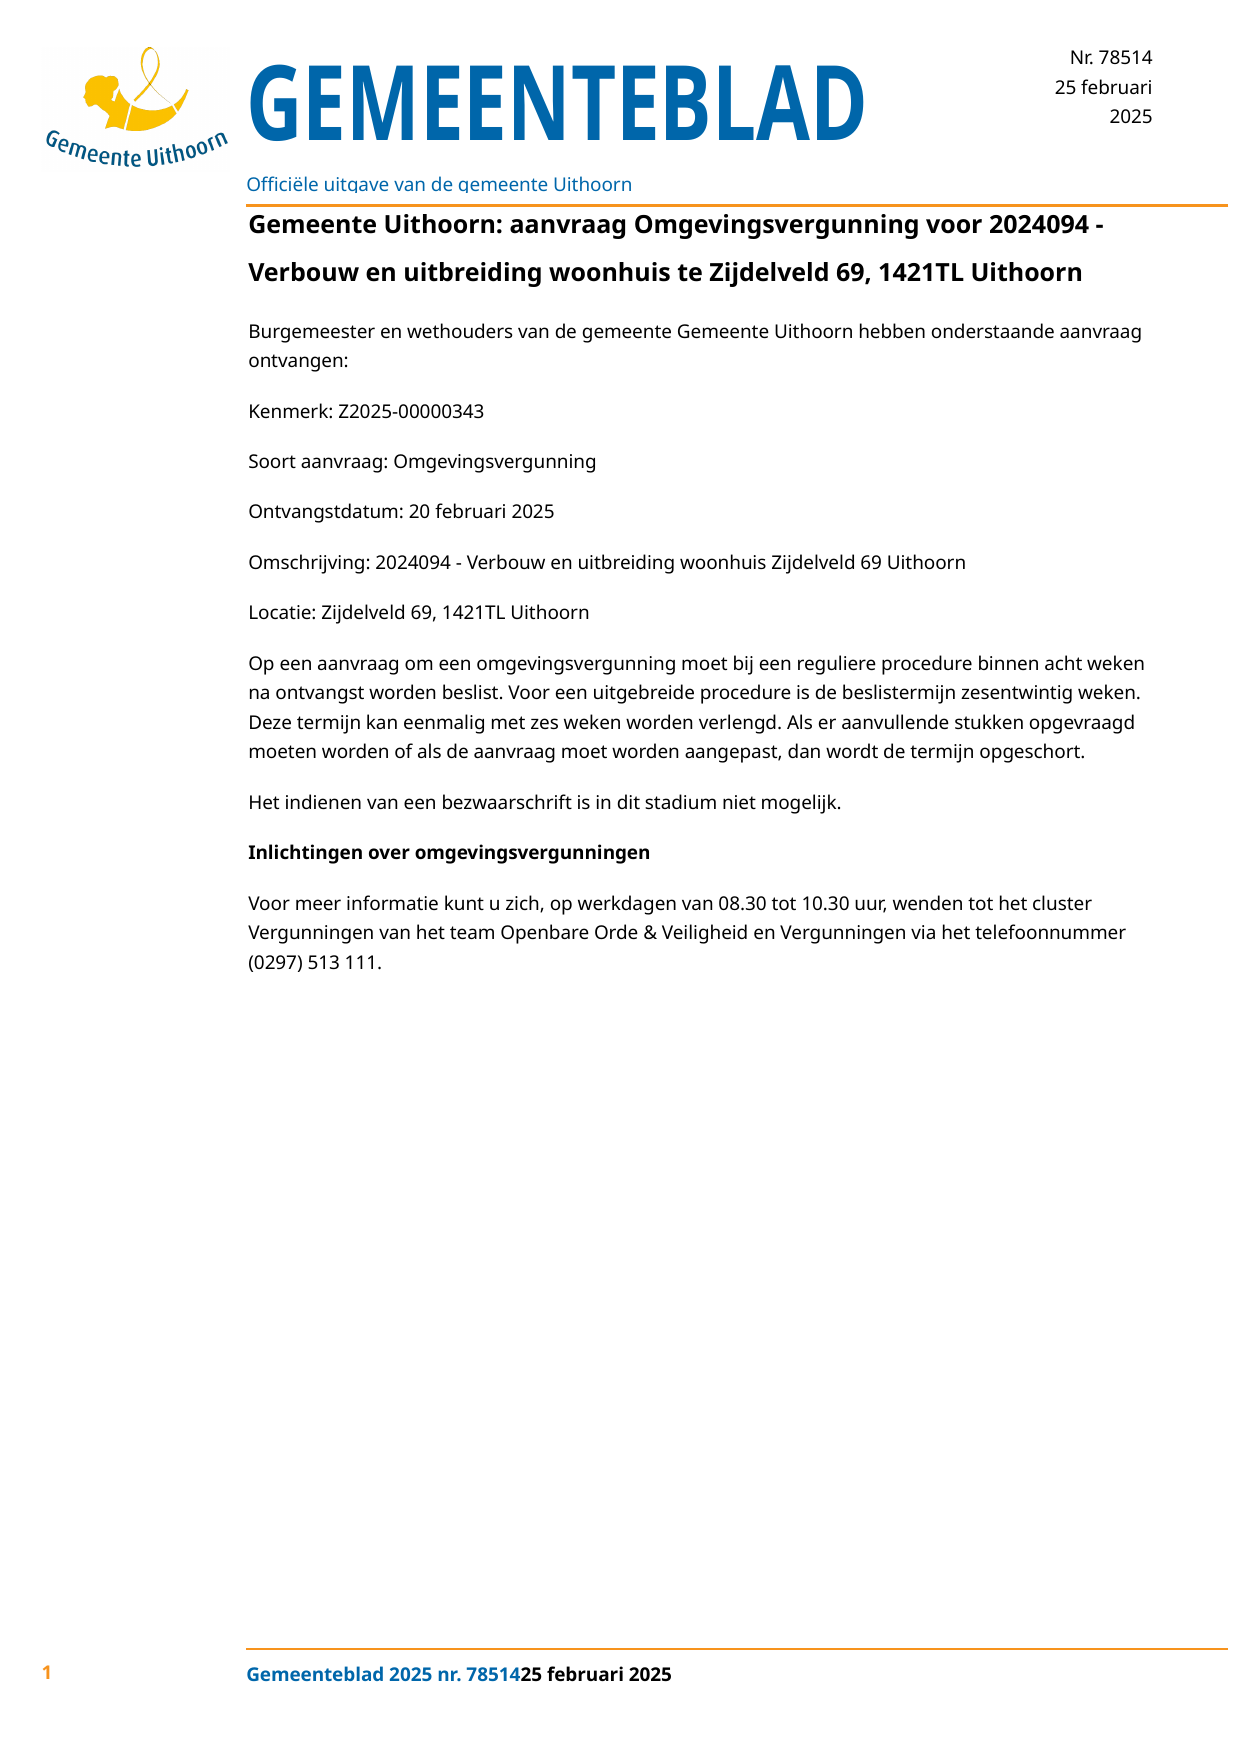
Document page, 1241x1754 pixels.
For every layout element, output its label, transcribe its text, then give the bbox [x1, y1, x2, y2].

text Het indienen van een bezwaarschrift is in dit stadium niet mogelijk. [248, 789, 1152, 815]
text Op een aanvraag om een omgevingsvergunning moet bij een reguliere procedure binnen acht weken na ontvangst worden beslist. Voor een uitgebreide procedure is de beslistermijn zesentwintig weken. Deze termijn kan eenmalig met zes weken worden verlengd. Als er aanvullende stukken opgevraagd moeten worden of als de aanvraag moet worden aangepast, dan wordt de termijn opgeschort. [248, 650, 1152, 764]
text Burgemeester en wethouders van de gemeente Gemeente Uithoorn hebben onderstaande aanvraag ontvangen: [248, 318, 1152, 373]
text Gemeente Uithoorn: aanvraag Omgevingsvergunning voor 2024094 - Verbouw en uitbreiding woonhuis te Zijdelveld 69, 1421TL Uithoorn [248, 207, 1152, 288]
picture [41, 47, 231, 172]
text Omschrijving: 2024094 - Verbouw en uitbreiding woonhuis Zijdelveld 69 Uithoorn [248, 549, 1152, 575]
text Soort aanvraag: Omgevingsvergunning [248, 448, 1152, 474]
text Voor meer informatie kunt u zich, op werkdagen van 08.30 tot 10.30 uur, wenden tot het cluster Vergunningen van het team Openbare Orde & Veiligheid en Vergunningen via het telefoonnummer (0297) 513 111. [248, 890, 1152, 975]
text Locatie: Zijdelveld 69, 1421TL Uithoorn [248, 599, 1152, 625]
text Kenmerk: Z2025-00000343 [248, 398, 1152, 424]
text Inlichtingen over omgevingsvergunningen [248, 839, 1152, 865]
text Ontvangstdatum: 20 februari 2025 [248, 499, 1152, 524]
